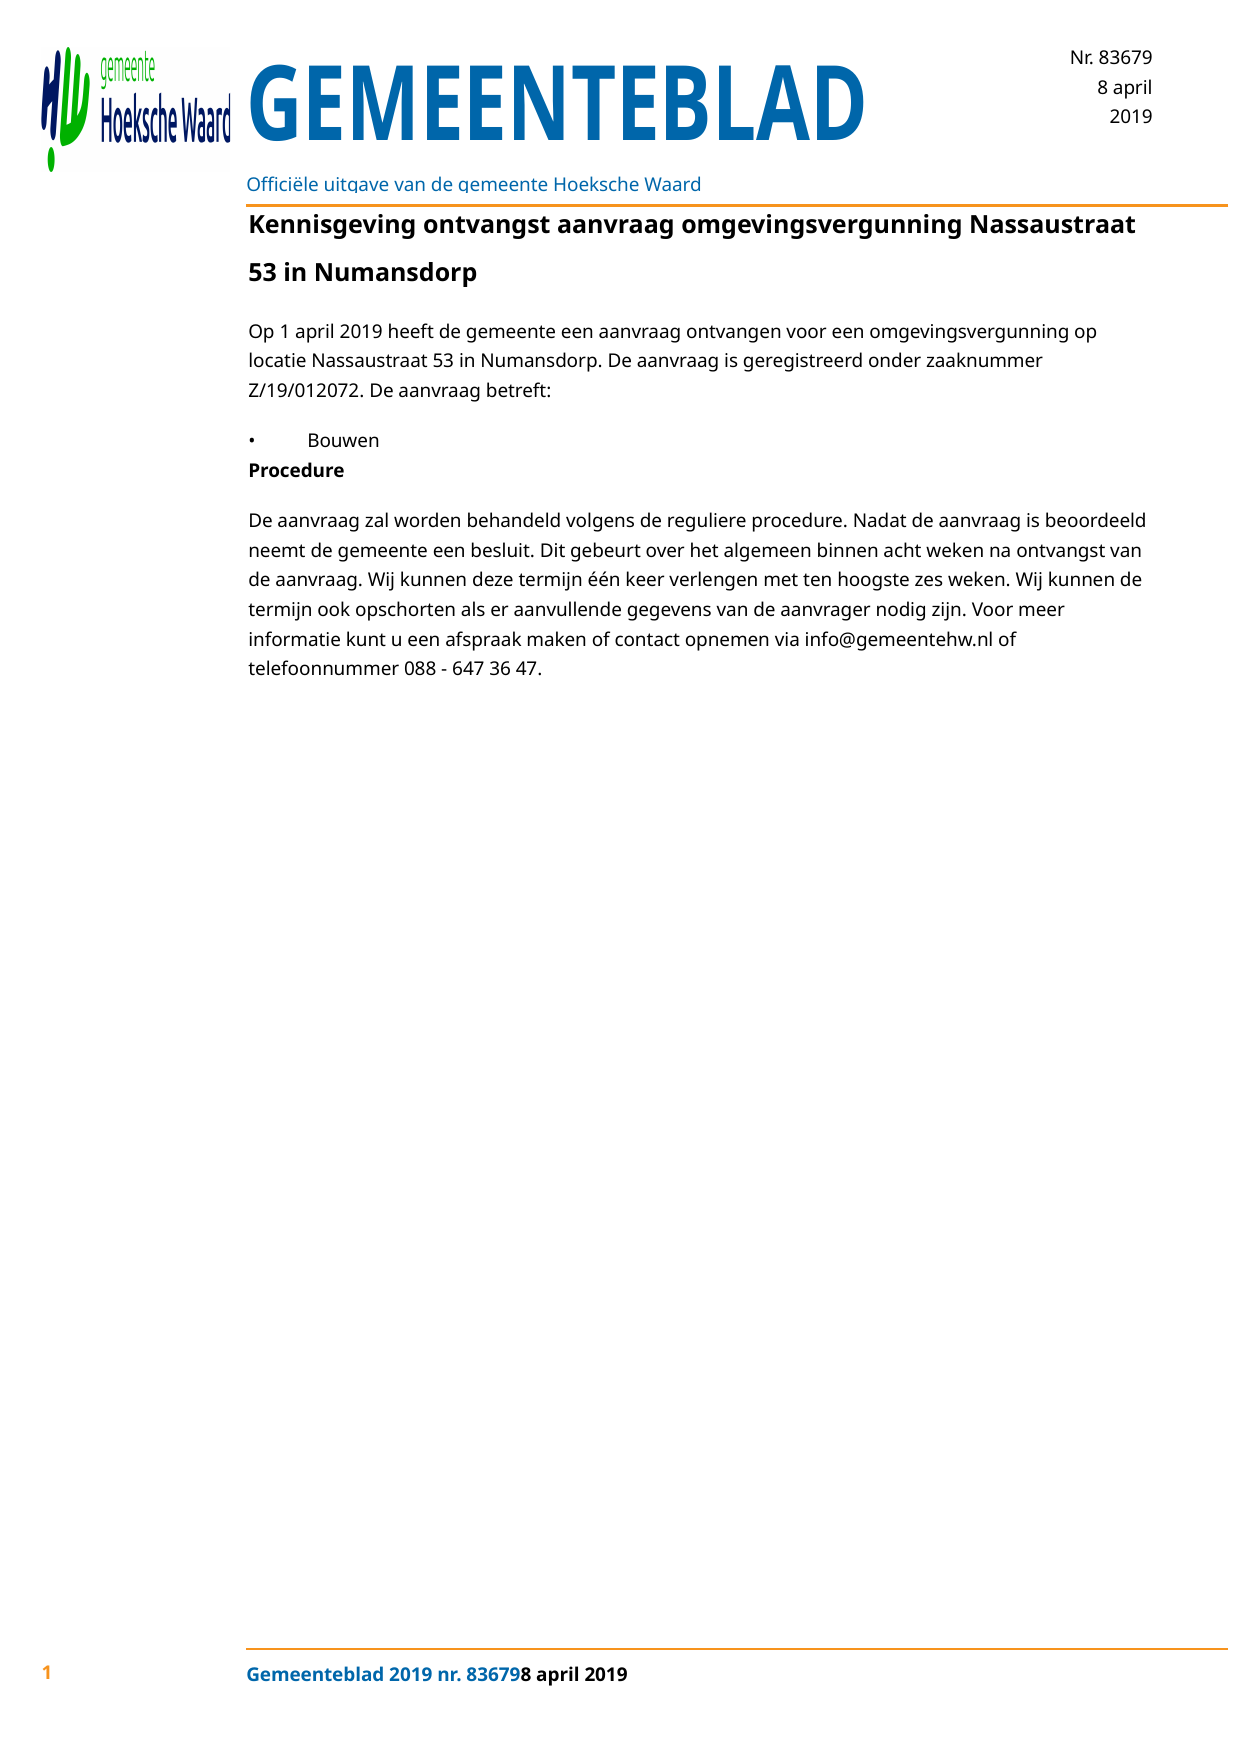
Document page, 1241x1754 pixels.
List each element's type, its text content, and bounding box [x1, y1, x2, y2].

text Op 1 april 2019 heeft de gemeente een aanvraag ontvangen voor een omgevingsvergunning op locatie Nassaustraat 53 in Numansdorp. De aanvraag is geregistreerd onder zaaknummer Z/19/012072. De aanvraag betreft: [248, 318, 1152, 403]
text Kennisgeving ontvangst aanvraag omgevingsvergunning Nassaustraat 53 in Numansdorp [248, 207, 1152, 288]
list Bouwen [248, 427, 1152, 453]
picture [41, 47, 231, 172]
text De aanvraag zal worden behandeld volgens de reguliere procedure. Nadat de aanvraag is beoordeeld neemt de gemeente een besluit. Dit gebeurt over het algemeen binnen acht weken na ontvangst van de aanvraag. Wij kunnen deze termijn één keer verlengen met ten hoogste zes weken. Wij kunnen de termijn ook opschorten als er aanvullende gegevens van de aanvrager nodig zijn. Voor meer informatie kunt u een afspraak maken of contact opnemen via info@gemeentehw.nl of telefoonnummer 088 - 647 36 47. [248, 507, 1152, 681]
text Procedure [248, 457, 1152, 483]
